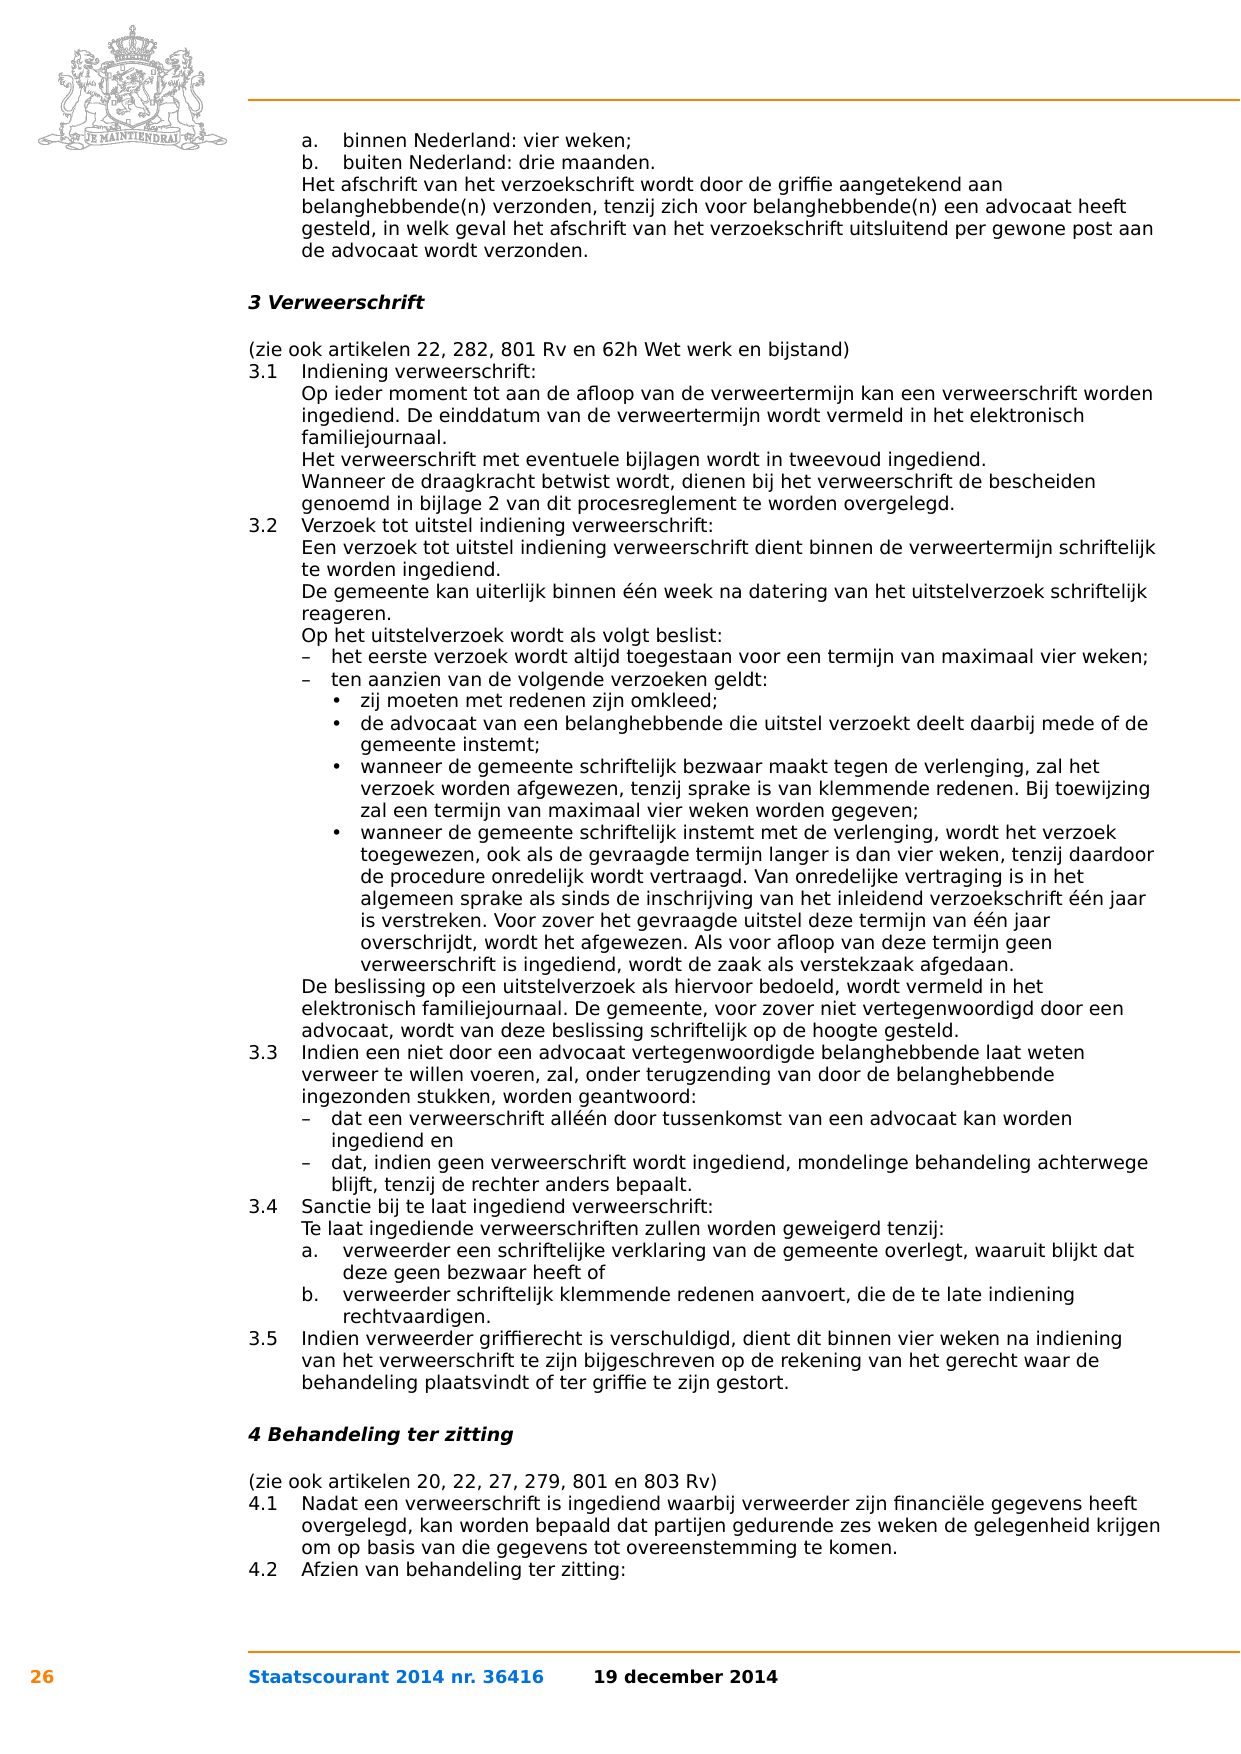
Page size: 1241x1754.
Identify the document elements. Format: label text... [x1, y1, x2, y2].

subtitle 3 Verweerschrift [248, 292, 1163, 314]
text De gemeente kan uiterlijk binnen één week na datering van het uitstelverzoek schriftelijk reageren. [301, 581, 1163, 624]
text Een verzoek tot uitstel indiening verweerschrift dient binnen de verweertermijn schriftelijk te worden ingediend. [301, 537, 1163, 581]
text – dat, indien geen verweerschrift wordt ingediend, mondelinge behandeling achterwege blijft, tenzij de rechter anders bepaalt. [301, 1152, 1163, 1196]
text a. verweerder een schriftelijke verklaring van de gemeente overlegt, waaruit blijkt dat deze geen bezwaar heeft of [301, 1240, 1163, 1284]
text Op ieder moment tot aan de afloop van de verweertermijn kan een verweerschrift worden ingediend. De einddatum van de verweertermijn wordt vermeld in het elektronisch familiejournaal. [301, 383, 1163, 449]
subtitle 4 Behandeling ter zitting [248, 1424, 1163, 1446]
text (zie ook artikelen 22, 282, 801 Rv en 62h Wet werk en bijstand) [248, 339, 1163, 361]
text • wanneer de gemeente schriftelijk instemt met de verlenging, wordt het verzoek toegewezen, ook als de gevraagde termijn langer is dan vier weken, tenzij daardoor de procedure onredelijk wordt vertraagd. Van onredelijke vertraging is in het algemeen sprake als sinds de inschrijving van het inleidend verzoekschrift één jaar is verstreken. Voor zover het gevraagde uitstel deze termijn van één jaar overschrijdt, wordt het afgewezen. Als voor afloop van deze termijn geen verweerschrift is ingediend, wordt de zaak als verstekzaak afgedaan. [331, 822, 1163, 976]
text 3.3 Indien een niet door een advocaat vertegenwoordigde belanghebbende laat weten verweer te willen voeren, zal, onder terugzending van door de belanghebbende ingezonden stukken, worden geantwoord: [248, 1042, 1163, 1108]
text • wanneer de gemeente schriftelijk bezwaar maakt tegen de verlenging, zal het verzoek worden afgewezen, tenzij sprake is van klemmende redenen. Bij toewijzing zal een termijn van maximaal vier weken worden gegeven; [331, 756, 1163, 822]
text 3.2 Verzoek tot uitstel indiening verweerschrift: [248, 514, 1163, 537]
text – het eerste verzoek wordt altijd toegestaan voor een termijn van maximaal vier weken; [301, 646, 1163, 668]
text • de advocaat van een belanghebbende die uitstel verzoekt deelt daarbij mede of de gemeente instemt; [331, 712, 1163, 756]
text 3.4 Sanctie bij te laat ingediend verweerschrift: [248, 1196, 1163, 1218]
text 3.1 Indiening verweerschrift: [248, 361, 1163, 383]
text – ten aanzien van de volgende verzoeken geldt: [301, 668, 1163, 690]
text Op het uitstelverzoek wordt als volgt beslist: [301, 624, 1163, 646]
text Wanneer de draagkracht betwist wordt, dienen bij het verweerschrift de bescheiden genoemd in bijlage 2 van dit procesreglement te worden overgelegd. [301, 471, 1163, 514]
text De beslissing op een uitstelverzoek als hiervoor bedoeld, wordt vermeld in het elektronisch familiejournaal. De gemeente, voor zover niet vertegenwoordigd door een advocaat, wordt van deze beslissing schriftelijk op de hoogte gesteld. [301, 976, 1163, 1042]
text a. binnen Nederland: vier weken; [301, 130, 1163, 152]
text Het verweerschrift met eventuele bijlagen wordt in tweevoud ingediend. [301, 449, 1163, 471]
picture [38, 25, 227, 150]
text Te laat ingediende verweerschriften zullen worden geweigerd tenzij: [301, 1218, 1163, 1240]
text 4.1 Nadat een verweerschrift is ingediend waarbij verweerder zijn financiële gegevens heeft overgelegd, kan worden bepaald dat partijen gedurende zes weken de gelegenheid krijgen om op basis van die gegevens tot overeenstemming te komen. [248, 1493, 1163, 1559]
text • zij moeten met redenen zijn omkleed; [331, 690, 1163, 712]
text 4.2 Afzien van behandeling ter zitting: [248, 1559, 1163, 1581]
text (zie ook artikelen 20, 22, 27, 279, 801 en 803 Rv) [248, 1471, 1163, 1493]
text Het afschrift van het verzoekschrift wordt door de griffie aangetekend aan belanghebbende(n) verzonden, tenzij zich voor belanghebbende(n) een advocaat heeft gesteld, in welk geval het afschrift van het verzoekschrift uitsluitend per gewone post aan de advocaat wordt verzonden. [301, 174, 1163, 262]
text b. buiten Nederland: drie maanden. [301, 152, 1163, 174]
text 3.5 Indien verweerder griffierecht is verschuldigd, dient dit binnen vier weken na indiening van het verweerschrift te zijn bijgeschreven op de rekening van het gerecht waar de behandeling plaatsvindt of ter griffie te zijn gestort. [248, 1328, 1163, 1394]
text – dat een verweerschrift alléén door tussenkomst van een advocaat kan worden ingediend en [301, 1108, 1163, 1152]
text b. verweerder schriftelijk klemmende redenen aanvoert, die de te late indiening rechtvaardigen. [301, 1284, 1163, 1328]
